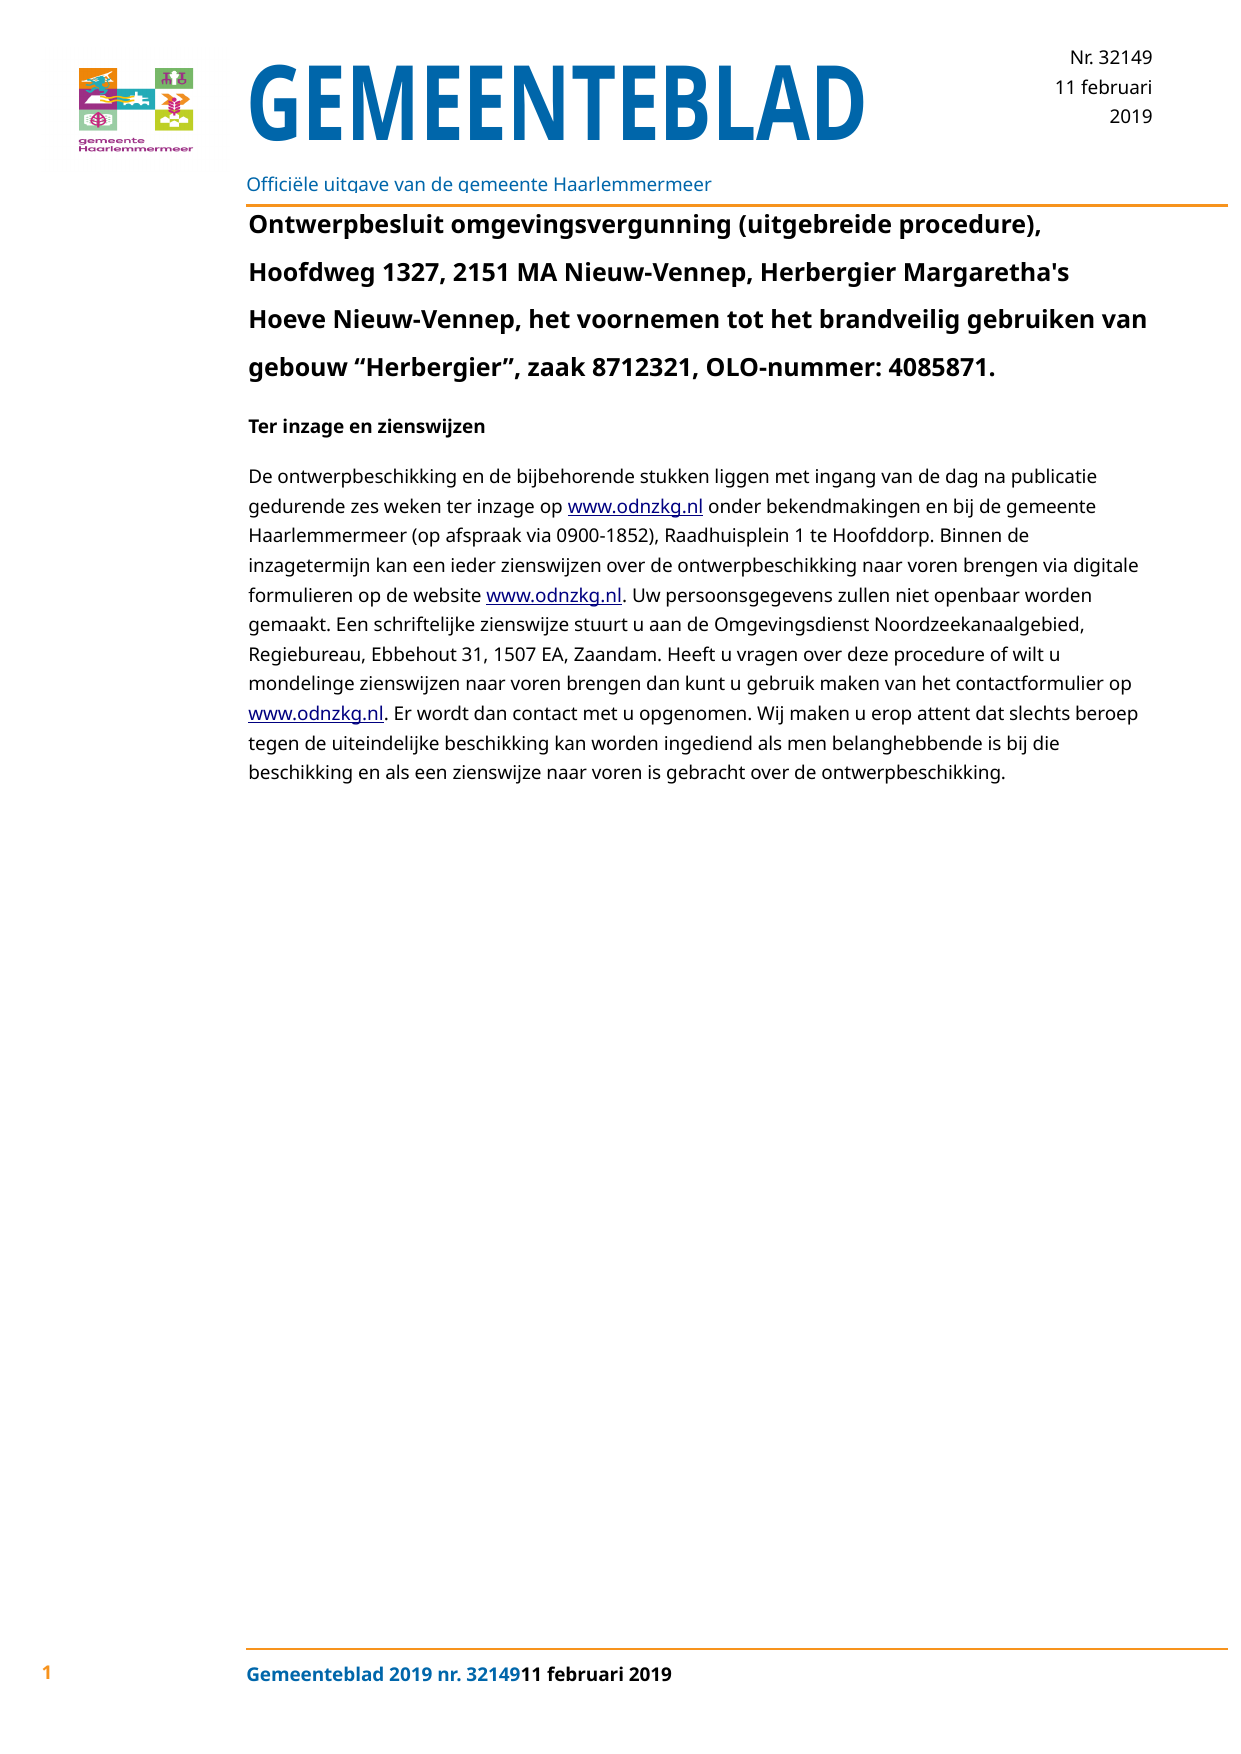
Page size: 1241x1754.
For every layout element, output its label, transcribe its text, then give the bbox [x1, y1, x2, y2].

text Ter inzage en zienswijzen [248, 413, 1152, 439]
text Ontwerpbesluit omgevingsvergunning (uitgebreide procedure), Hoofdweg 1327, 2151 MA Nieuw-Vennep, Herbergier Margaretha's Hoeve Nieuw-Vennep, het voornemen tot het brandveilig gebruiken van gebouw “Herbergier”, zaak 8712321, OLO-nummer: 4085871. [248, 207, 1152, 384]
picture [41, 47, 231, 172]
text De ontwerpbeschikking en de bijbehorende stukken liggen met ingang van de dag na publicatie gedurende zes weken ter inzage op www.odnzkg.nl onder bekendmakingen en bij de gemeente Haarlemmermeer (op afspraak via 0900-1852), Raadhuisplein 1 te Hoofddorp. Binnen de inzagetermijn kan een ieder zienswijzen over de ontwerpbeschikking naar voren brengen via digitale formulieren op de website www.odnzkg.nl. Uw persoonsgegevens zullen niet openbaar worden gemaakt. Een schriftelijke zienswijze stuurt u aan de Omgevingsdienst Noordzeekanaalgebied, Regiebureau, Ebbehout 31, 1507 EA, Zaandam. Heeft u vragen over deze procedure of wilt u mondelinge zienswijzen naar voren brengen dan kunt u gebruik maken van het contactformulier op www.odnzkg.nl. Er wordt dan contact met u opgenomen. Wij maken u erop attent dat slechts beroep tegen de uiteindelijke beschikking kan worden ingediend als men belanghebbende is bij die beschikking en als een zienswijze naar voren is gebracht over de ontwerpbeschikking. [248, 463, 1152, 785]
